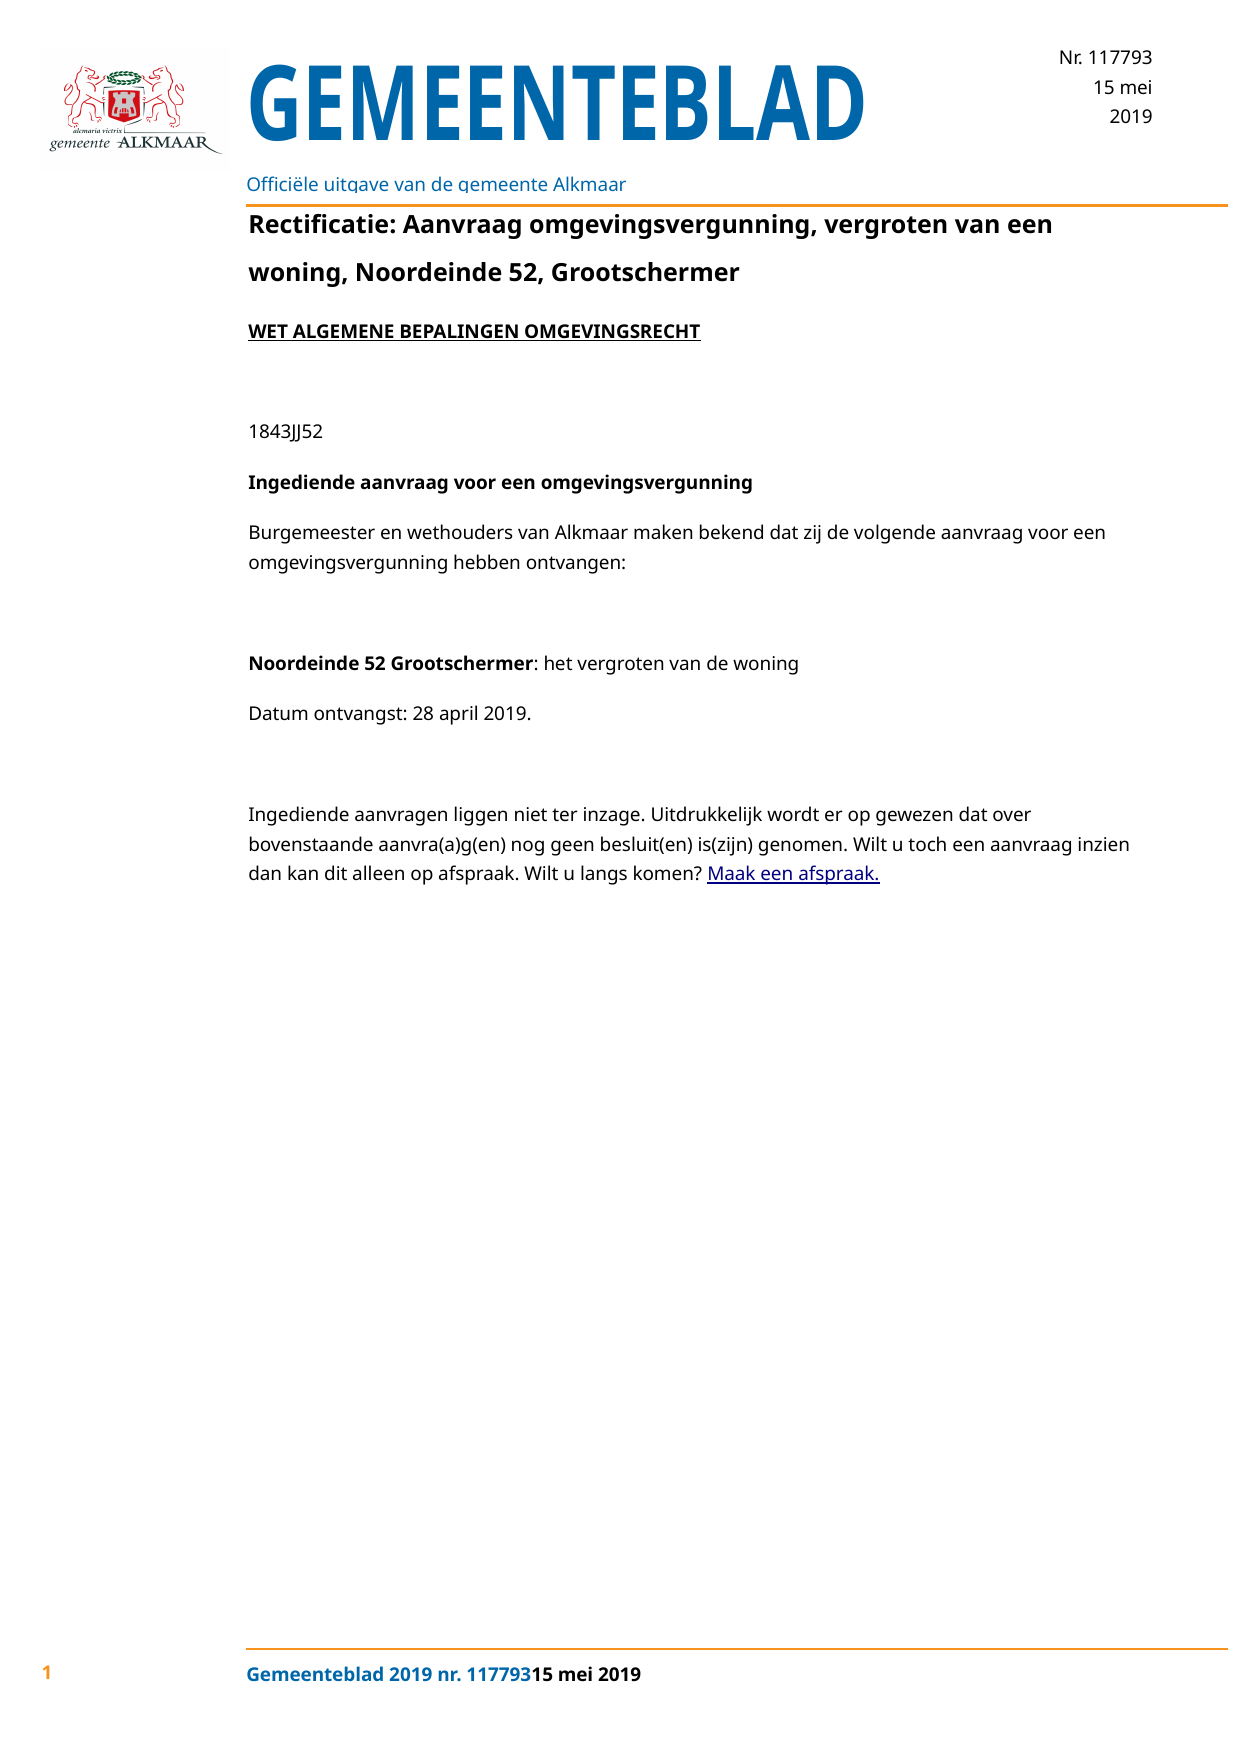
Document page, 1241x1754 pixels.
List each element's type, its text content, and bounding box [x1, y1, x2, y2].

text WET ALGEMENE BEPALINGEN OMGEVINGSRECHT [248, 318, 1152, 344]
text Ingediende aanvragen liggen niet ter inzage. Uitdrukkelijk wordt er op gewezen dat over bovenstaande aanvra(a)g(en) nog geen besluit(en) is(zijn) genomen. Wilt u toch een aanvraag inzien dan kan dit alleen op afspraak. Wilt u langs komen? Maak een afspraak. [248, 801, 1152, 886]
text Noordeinde 52 Grootschermer: het vergroten van de woning [248, 650, 1152, 676]
text Ingediende aanvraag voor een omgevingsvergunning [248, 469, 1152, 495]
text Rectificatie: Aanvraag omgevingsvergunning, vergroten van een woning, Noordeinde 52, Grootschermer [248, 207, 1152, 288]
picture [41, 47, 231, 172]
text 1843JJ52 [248, 419, 1152, 444]
text Burgemeester en wethouders van Alkmaar maken bekend dat zij de volgende aanvraag voor een omgevingsvergunning hebben ontvangen: [248, 519, 1152, 575]
text Datum ontvangst: 28 april 2019. [248, 700, 1152, 726]
